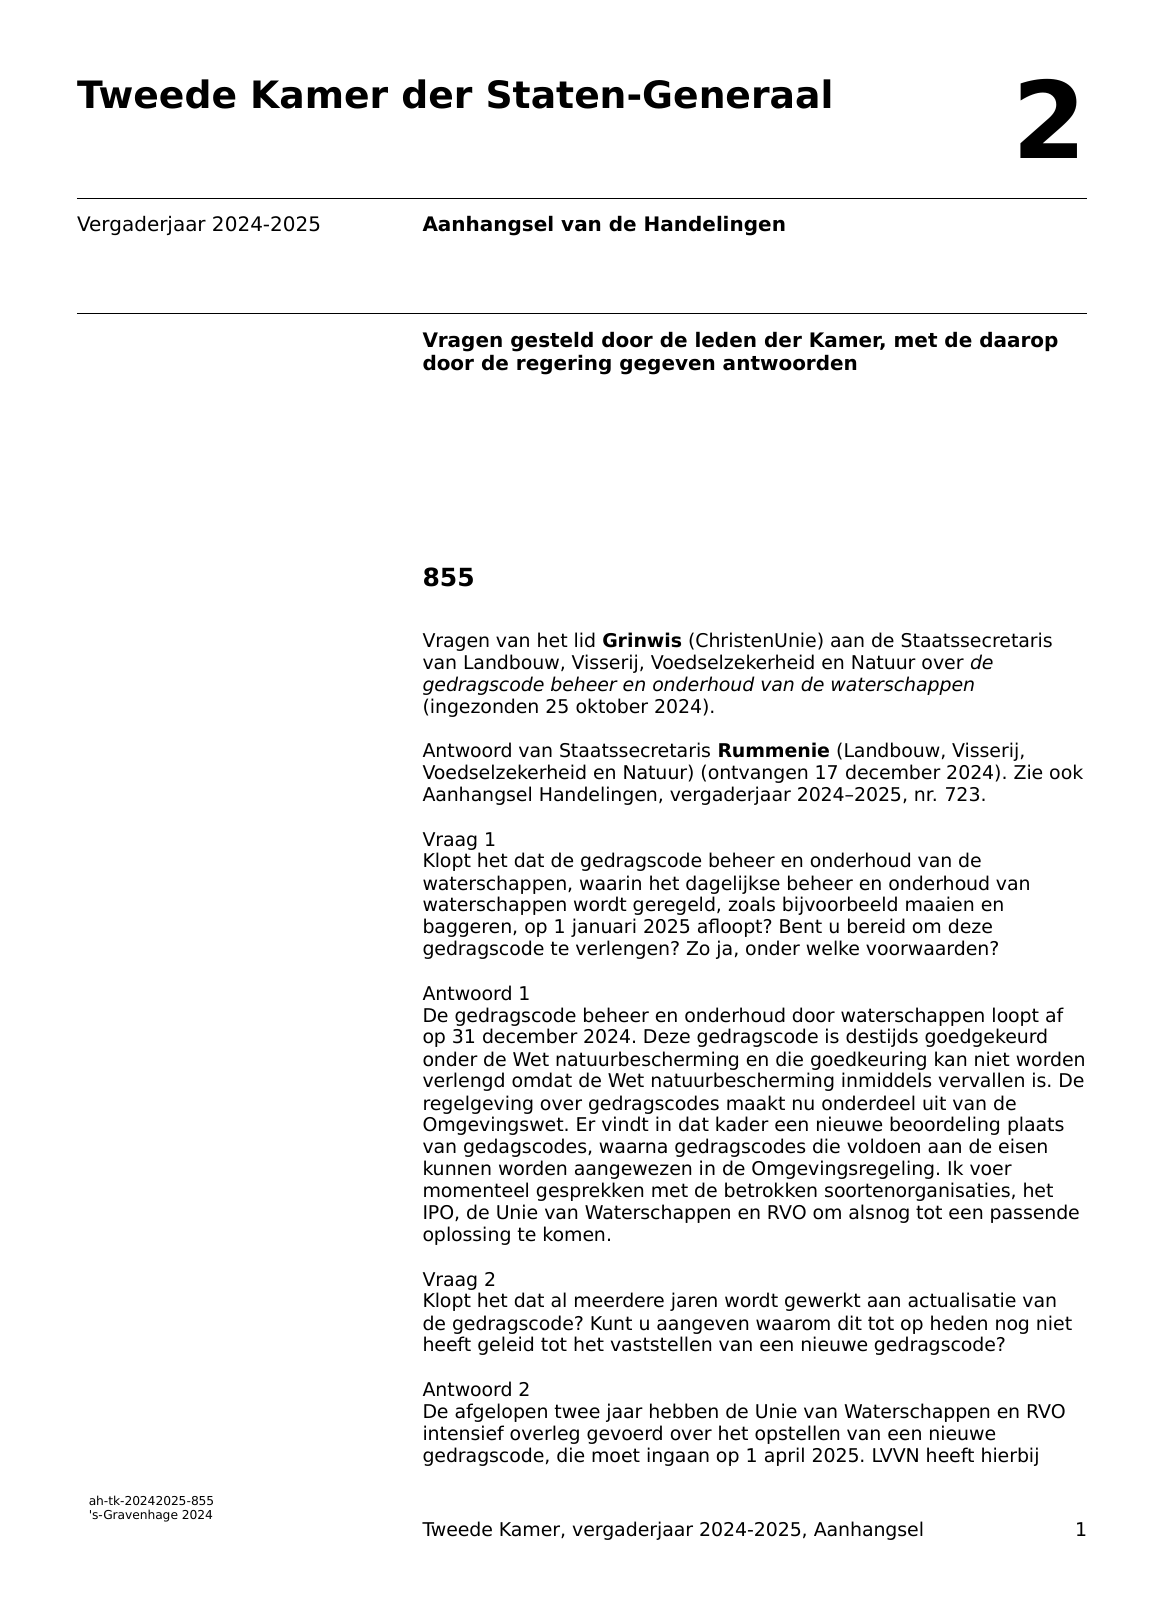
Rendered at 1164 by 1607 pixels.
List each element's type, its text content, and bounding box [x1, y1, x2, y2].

text Vraag 2 [422, 1268, 1087, 1290]
table_cell Vergaderjaar 2024-2025 [77, 199, 422, 313]
text De afgelopen twee jaar hebben de Unie van Waterschappen en RVO intensief overleg gevoerd over het opstellen van een nieuwe gedragscode, die moet ingaan op 1 april 2025. LVVN heeft hierbij [422, 1401, 1087, 1466]
text 's-Gravenhage 2024 [88, 1508, 323, 1522]
text 855 [422, 563, 1087, 592]
text De gedragscode beheer en onderhoud door waterschappen loopt af op 31 december 2024. Deze gedragscode is destijds goedgekeurd onder de Wet natuurbescherming en die goedkeuring kan niet worden verlengd omdat de Wet natuurbescherming inmiddels vervallen is. De regelgeving over gedragscodes maakt nu onderdeel uit van de Omgevingswet. Er vindt in dat kader een nieuwe beoordeling plaats van gedagscodes, waarna gedragscodes die voldoen aan de eisen kunnen worden aangewezen in de Omgevingsregeling. Ik voer momenteel gesprekken met de betrokken soortenorganisaties, het IPO, de Unie van Waterschappen en RVO om alsnog tot een passende oplossing te komen. [422, 1004, 1087, 1246]
text Antwoord 1 [422, 982, 1087, 1004]
text Klopt het dat al meerdere jaren wordt gewerkt aan actualisatie van de gedragscode? Kunt u aangeven waarom dit tot op heden nog niet heeft geleid tot het vaststellen van een nieuwe gedragscode? [422, 1290, 1087, 1356]
table_header 2 [886, 59, 1087, 198]
table_cell Aanhangsel van de Handelingen [422, 199, 1087, 313]
text Vragen van het lid Grinwis (ChristenUnie) aan de Staatssecretaris van Landbouw, Visserij, Voedselzekerheid en Natuur over de gedragscode beheer en onderhoud van de waterschappen (ingezonden 25 oktober 2024). [422, 630, 1087, 718]
text Klopt het dat de gedragscode beheer en onderhoud van de waterschappen, waarin het dagelijkse beheer en onderhoud van waterschappen wordt geregeld, zoals bijvoorbeeld maaien en baggeren, op 1 januari 2025 afloopt? Bent u bereid om deze gedragscode te verlengen? Zo ja, onder welke voorwaarden? [422, 850, 1087, 960]
text Vraag 1 [422, 828, 1087, 850]
text ah-tk-20242025-855 [88, 1494, 323, 1508]
table_header Tweede Kamer der Staten-Generaal [77, 59, 886, 198]
text Antwoord van Staatssecretaris Rummenie (Landbouw, Visserij, Voedselzekerheid en Natuur) (ontvangen 17 december 2024). Zie ook Aanhangsel Handelingen, vergaderjaar 2024–2025, nr. 723. [422, 740, 1087, 806]
table_cell Vragen gesteld door de leden der Kamer, met de daarop door de regering gegeven antwoorden [422, 314, 1087, 375]
text Antwoord 2 [422, 1378, 1087, 1401]
table_cell [77, 314, 422, 375]
